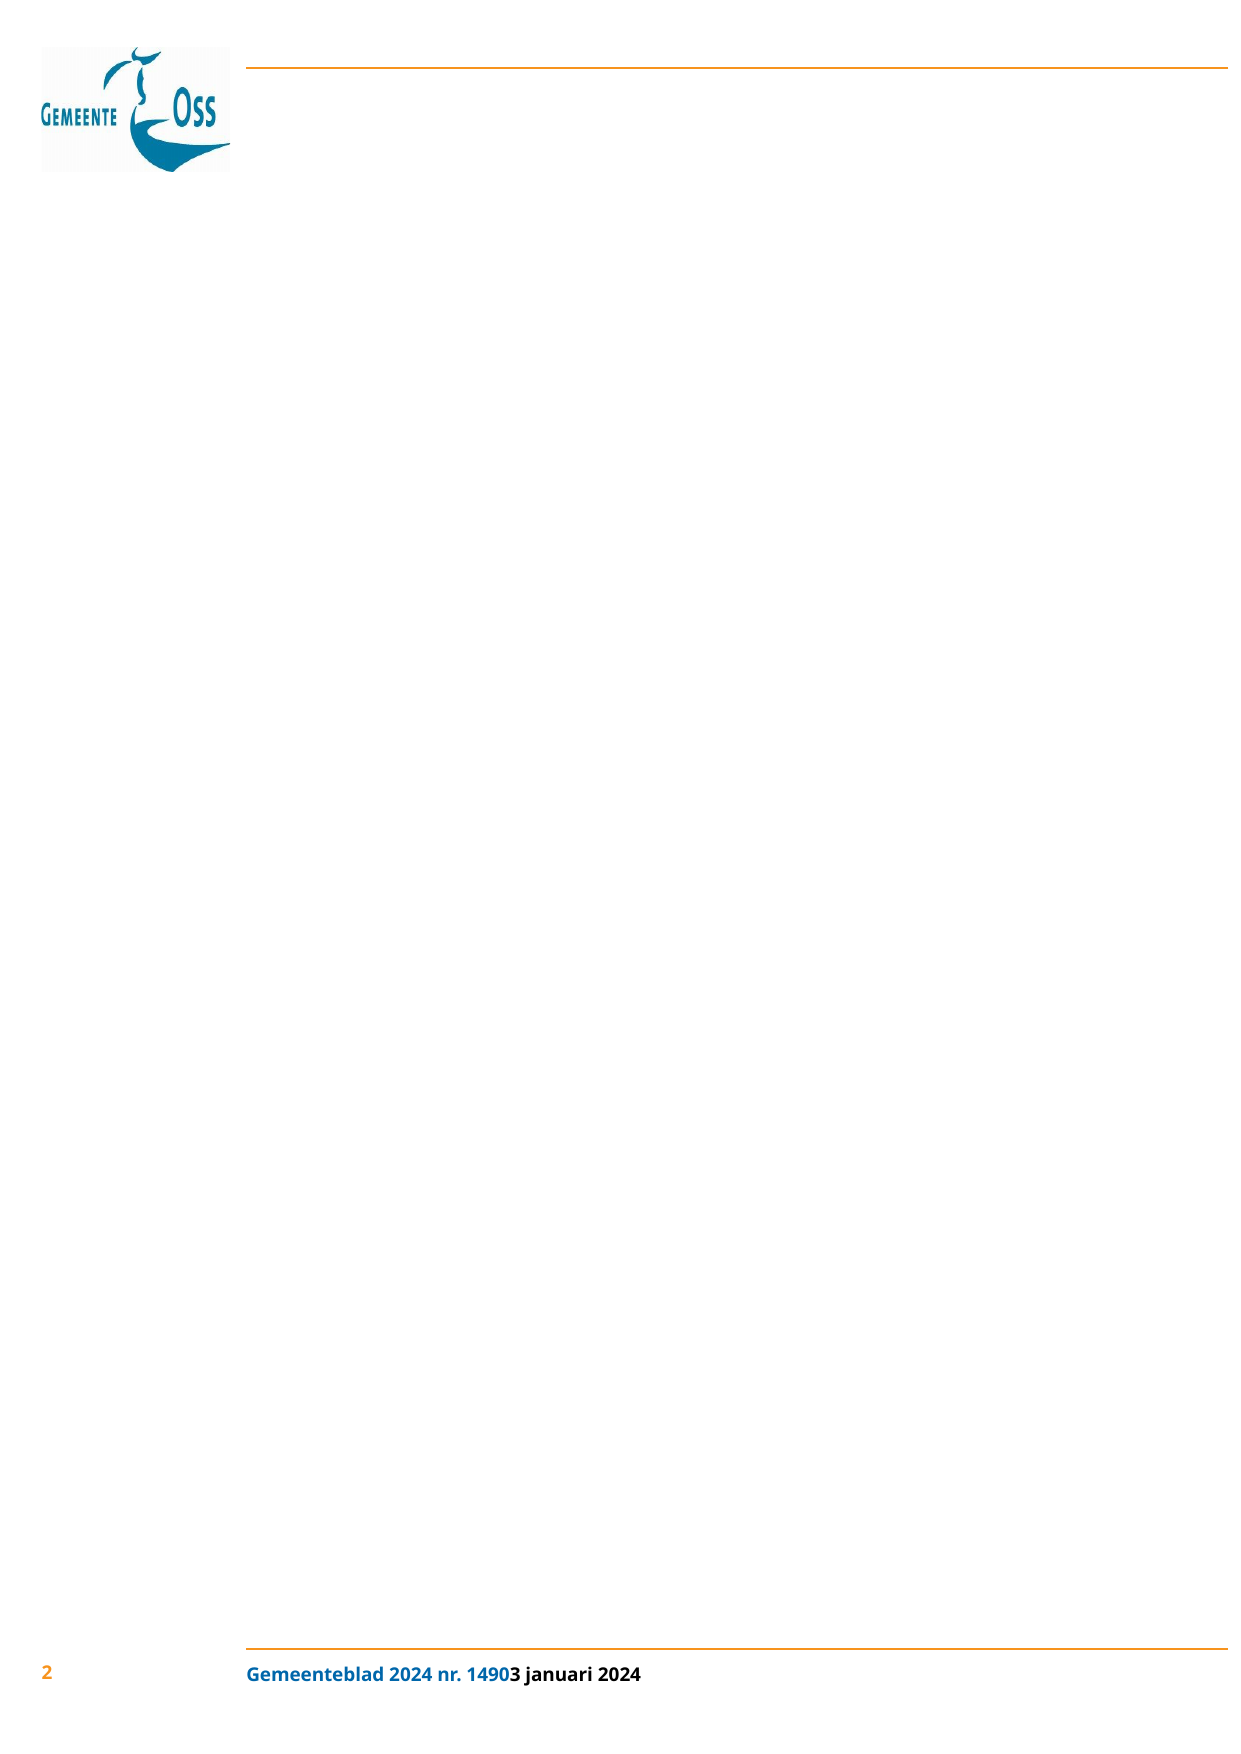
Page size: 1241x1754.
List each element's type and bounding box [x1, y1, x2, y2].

picture [41, 47, 231, 172]
